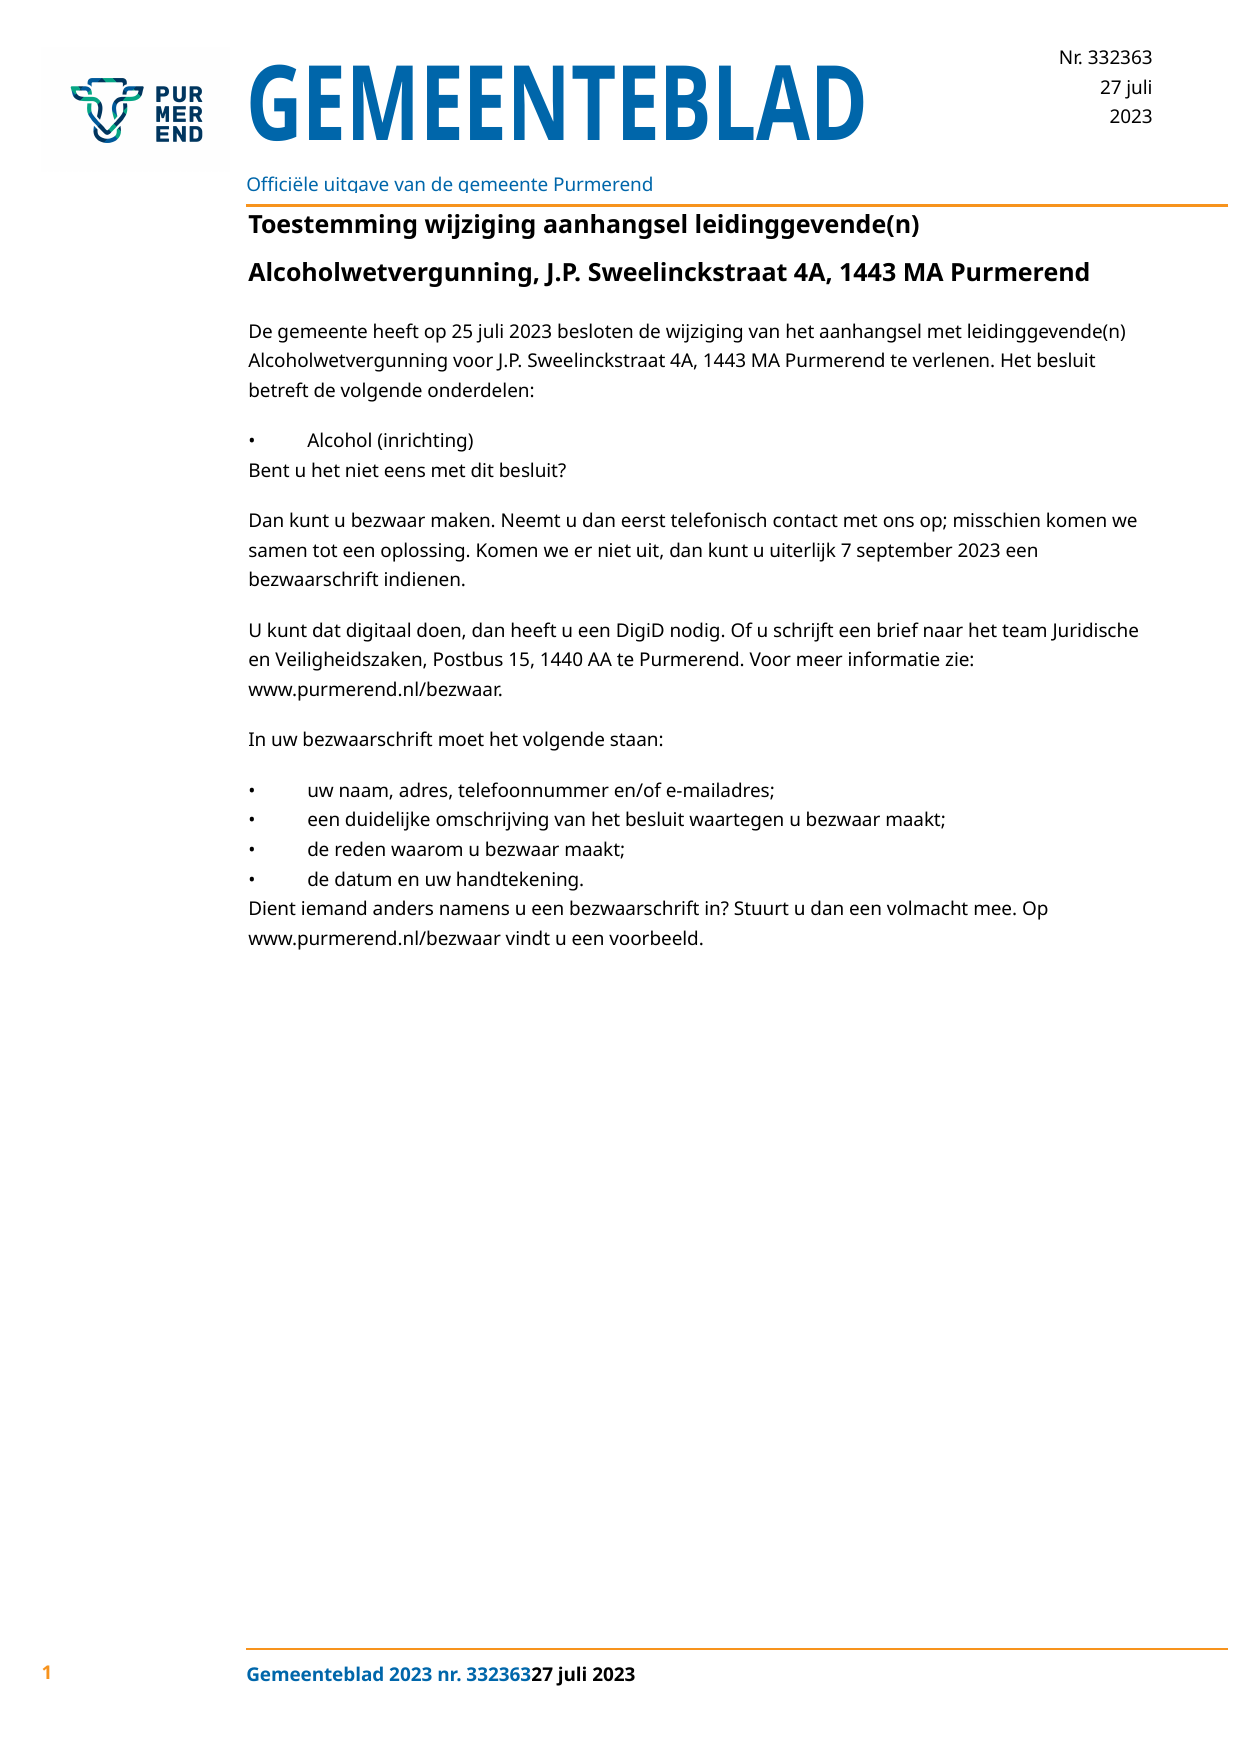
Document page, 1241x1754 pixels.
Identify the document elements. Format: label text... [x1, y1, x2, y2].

text De gemeente heeft op 25 juli 2023 besloten de wijziging van het aanhangsel met leidinggevende(n) Alcoholwetvergunning voor J.P. Sweelinckstraat 4A, 1443 MA Purmerend te verlenen. Het besluit betreft de volgende onderdelen: [248, 318, 1152, 403]
text Dan kunt u bezwaar maken. Neemt u dan eerst telefonisch contact met ons op; misschien komen we samen tot een oplossing. Komen we er niet uit, dan kunt u uiterlijk 7 september 2023 een bezwaarschrift indienen. [248, 507, 1152, 592]
list de reden waarom u bezwaar maakt; [248, 836, 1152, 862]
list uw naam, adres, telefoonnummer en/of e-mailadres; [248, 777, 1152, 803]
text Bent u het niet eens met dit besluit? [248, 457, 1152, 483]
list de datum en uw handtekening. [248, 866, 1152, 892]
list Alcohol (inrichting) [248, 427, 1152, 453]
text Toestemming wijziging aanhangsel leidinggevende(n) Alcoholwetvergunning, J.P. Sweelinckstraat 4A, 1443 MA Purmerend [248, 207, 1152, 288]
list een duidelijke omschrijving van het besluit waartegen u bezwaar maakt; [248, 807, 1152, 832]
picture [41, 47, 231, 172]
text U kunt dat digitaal doen, dan heeft u een DigiD nodig. Of u schrijft een brief naar het team Juridische en Veiligheidszaken, Postbus 15, 1440 AA te Purmerend. Voor meer informatie zie: www.purmerend.nl/bezwaar. [248, 617, 1152, 702]
text Dient iemand anders namens u een bezwaarschrift in? Stuurt u dan een volmacht mee. Op www.purmerend.nl/bezwaar vindt u een voorbeeld. [248, 895, 1152, 951]
text In uw bezwaarschrift moet het volgende staan: [248, 727, 1152, 752]
